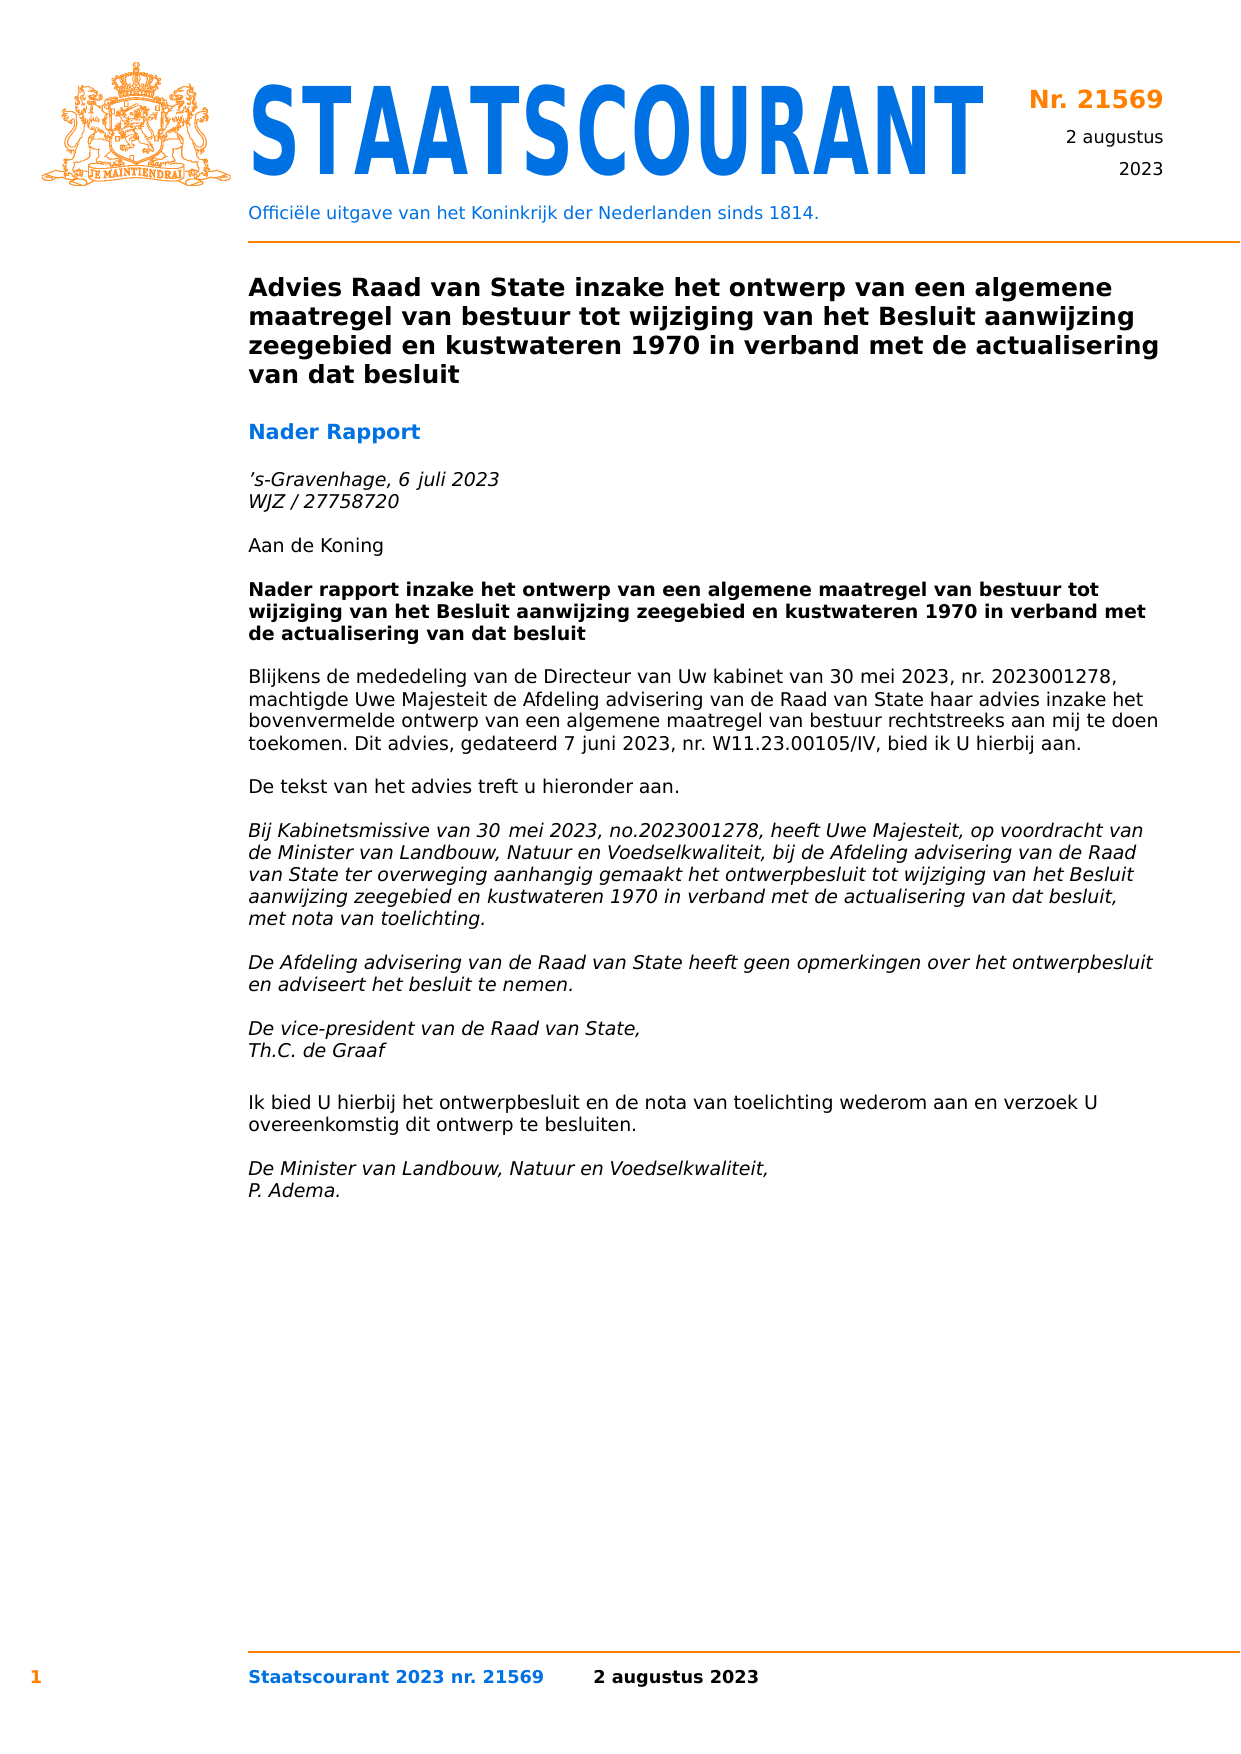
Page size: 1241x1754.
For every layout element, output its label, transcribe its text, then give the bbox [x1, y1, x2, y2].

table_header [25, 62, 248, 241]
text De Afdeling advisering van de Raad van State heeft geen opmerkingen over het ontwerpbesluit en adviseert het besluit te nemen. [248, 952, 1163, 996]
text Nader rapport inzake het ontwerp van een algemene maatregel van bestuur tot wijziging van het Besluit aanwijzing zeegebied en kustwateren 1970 in verband met de actualisering van dat besluit [248, 579, 1163, 644]
subtitle Advies Raad van State inzake het ontwerp van een algemene maatregel van bestuur tot wijziging van het Besluit aanwijzing zeegebied en kustwateren 1970 in verband met de actualisering van dat besluit [248, 273, 1163, 390]
text ’s-Gravenhage, 6 juli 2023 [248, 469, 1163, 491]
picture [41, 62, 231, 186]
table_cell 2023 [998, 153, 1240, 203]
text Blijkens de mededeling van de Directeur van Uw kabinet van 30 mei 2023, nr. 2023001278, machtigde Uwe Majesteit de Afdeling advisering van de Raad van State haar advies inzake het bovenvermelde ontwerp van een algemene maatregel van bestuur rechtstreeks aan mij te doen toekomen. Dit advies, gedateerd 7 juni 2023, nr. W11.23.00105/IV, bied ik U hierbij aan. [248, 666, 1163, 754]
table_cell 2 augustus [998, 121, 1240, 153]
text Aan de Koning [248, 535, 1163, 557]
table_header Nr. 21569 [998, 62, 1240, 121]
subtitle Nader Rapport [248, 420, 1163, 444]
table_cell Officiële uitgave van het Koninkrijk der Nederlanden sinds 1814. [248, 203, 1240, 241]
table_header STAATSCOURANT [248, 62, 998, 203]
text WJZ / 27758720 [248, 491, 1163, 513]
text De vice-president van de Raad van State, [248, 1018, 1163, 1040]
text Ik bied U hierbij het ontwerpbesluit en de nota van toelichting wederom aan en verzoek U overeenkomstig dit ontwerp te besluiten. [248, 1092, 1163, 1136]
text De Minister van Landbouw, Natuur en Voedselkwaliteit, P. Adema. [248, 1157, 1163, 1201]
text De tekst van het advies treft u hieronder aan. [248, 776, 1163, 798]
text Th.C. de Graaf [248, 1040, 1163, 1062]
text Bij Kabinetsmissive van 30 mei 2023, no.2023001278, heeft Uwe Majesteit, op voordracht van de Minister van Landbouw, Natuur en Voedselkwaliteit, bij de Afdeling advisering van de Raad van State ter overweging aanhangig gemaakt het ontwerpbesluit tot wijziging van het Besluit aanwijzing zeegebied en kustwateren 1970 in verband met de actualisering van dat besluit, met nota van toelichting. [248, 820, 1163, 930]
